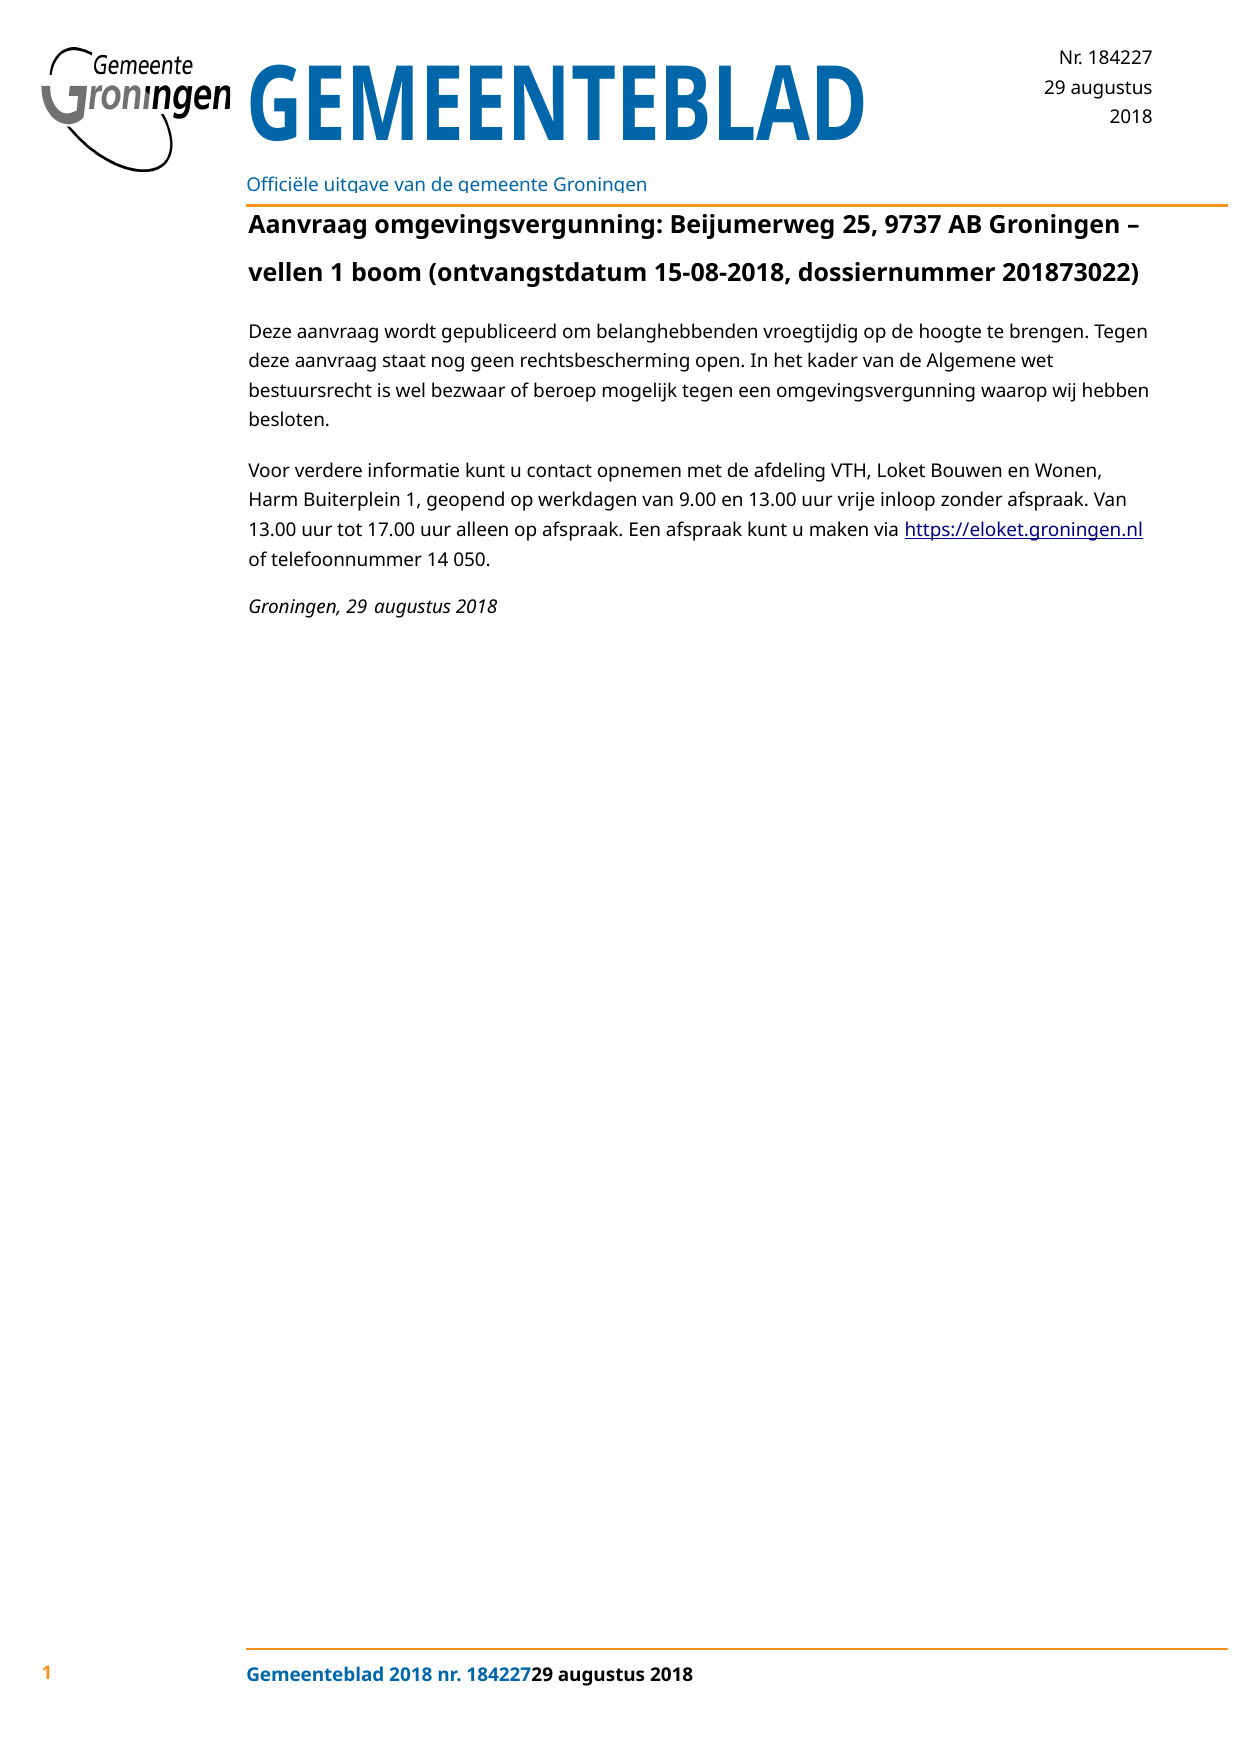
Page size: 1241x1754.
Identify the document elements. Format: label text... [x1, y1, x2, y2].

picture [41, 47, 231, 172]
text Voor verdere informatie kunt u contact opnemen met de afdeling VTH, Loket Bouwen en Wonen, Harm Buiterplein 1, geopend op werkdagen van 9.00 en 13.00 uur vrije inloop zonder afspraak. Van 13.00 uur tot 17.00 uur alleen op afspraak. Een afspraak kunt u maken via https://eloket.groningen.nl of telefoonnummer 14 050. [248, 457, 1152, 572]
text Deze aanvraag wordt gepubliceerd om belanghebbenden vroegtijdig op de hoogte te brengen. Tegen deze aanvraag staat nog geen rechtsbescherming open. In het kader van de Algemene wet bestuursrecht is wel bezwaar of beroep mogelijk tegen een omgevingsvergunning waarop wij hebben besloten. [248, 318, 1152, 432]
text Aanvraag omgevingsvergunning: Beijumerweg 25, 9737 AB Groningen – vellen 1 boom (ontvangstdatum 15-08-2018, dossiernummer 201873022) [248, 207, 1152, 288]
text Groningen, 29 augustus 2018 [248, 594, 1152, 619]
